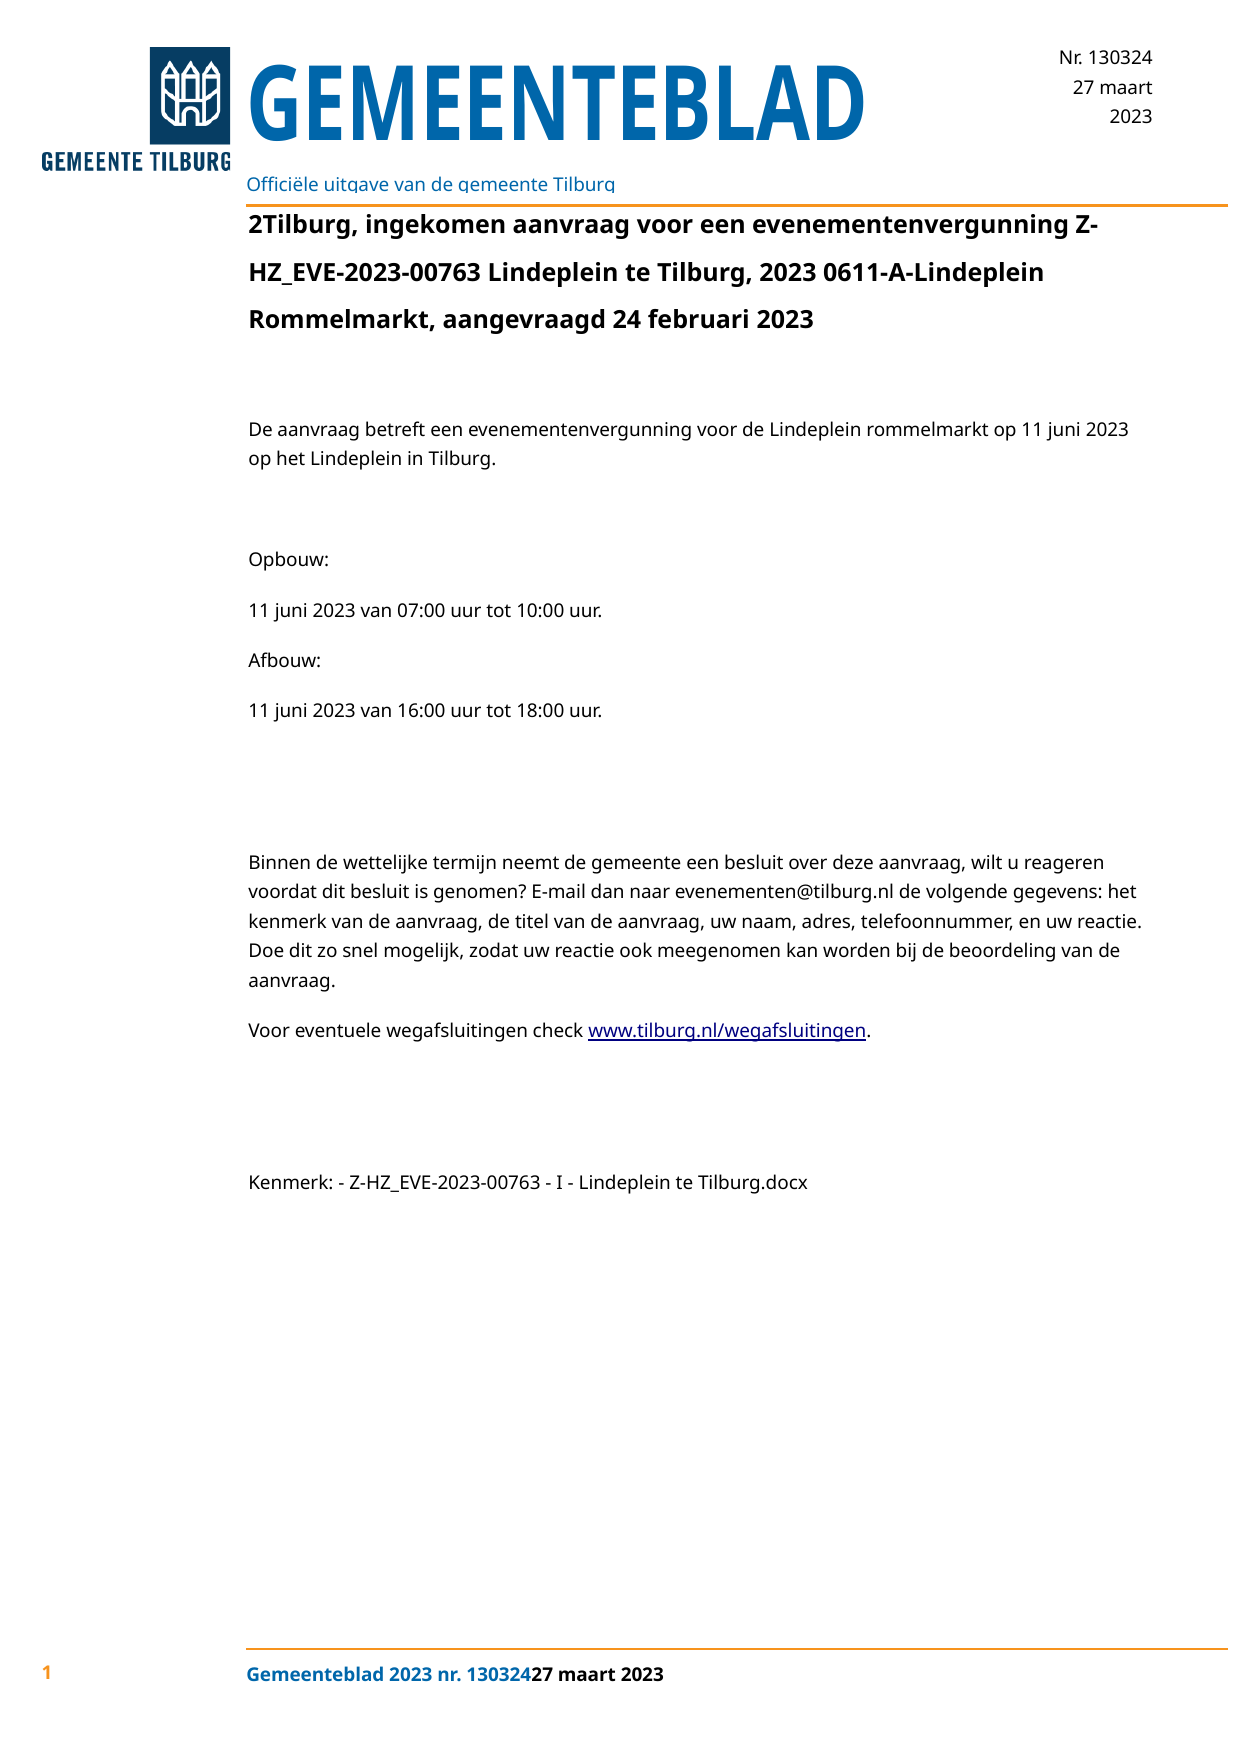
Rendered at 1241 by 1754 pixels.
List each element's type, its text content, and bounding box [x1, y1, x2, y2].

picture [41, 47, 231, 172]
text De aanvraag betreft een evenementenvergunning voor de Lindeplein rommelmarkt op 11 juni 2023 op het Lindeplein in Tilburg. [248, 416, 1152, 471]
text Binnen de wettelijke termijn neemt de gemeente een besluit over deze aanvraag, wilt u reageren voordat dit besluit is genomen? E-mail dan naar evenementen@tilburg.nl de volgende gegevens: het kenmerk van de aanvraag, de titel van de aanvraag, uw naam, adres, telefoonnummer, en uw reactie. Doe dit zo snel mogelijk, zodat uw reactie ook meegenomen kan worden bij de beoordeling van de aanvraag. [248, 849, 1152, 993]
text 2Tilburg, ingekomen aanvraag voor een evenementenvergunning Z-HZ_EVE-2023-00763 Lindeplein te Tilburg, 2023 0611-A-Lindeplein Rommelmarkt, aangevraagd 24 februari 2023 [248, 207, 1152, 336]
text Voor eventuele wegafsluitingen check www.tilburg.nl/wegafsluitingen. [248, 1018, 1152, 1043]
text Afbouw: [248, 647, 1152, 673]
text Kenmerk: - Z-HZ_EVE-2023-00763 - I - Lindeplein te Tilburg.docx [248, 1169, 1152, 1194]
text Opbouw: [248, 546, 1152, 572]
text 11 juni 2023 van 16:00 uur tot 18:00 uur. [248, 698, 1152, 723]
text 11 juni 2023 van 07:00 uur tot 10:00 uur. [248, 597, 1152, 622]
